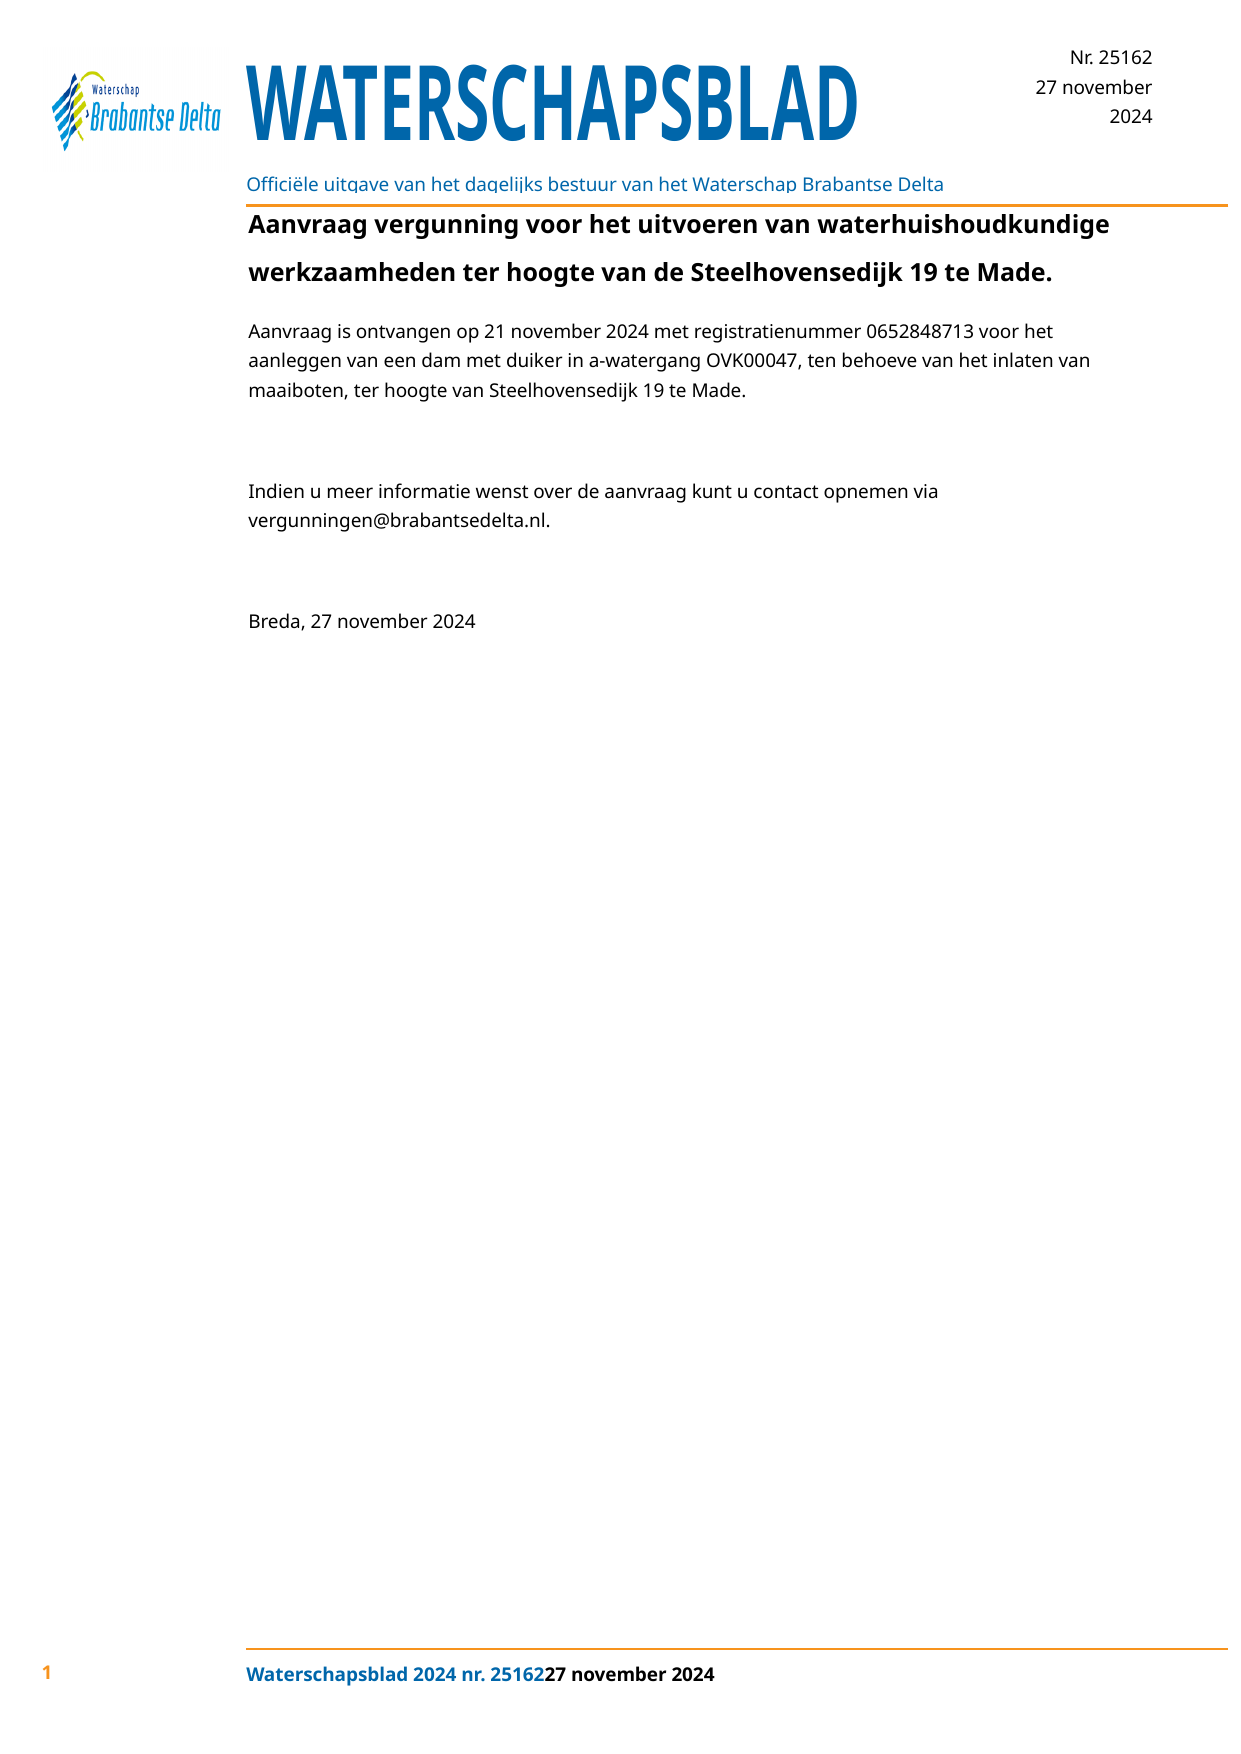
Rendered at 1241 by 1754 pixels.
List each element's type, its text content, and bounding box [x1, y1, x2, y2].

text Breda, 27 november 2024 [248, 608, 1152, 634]
text Aanvraag is ontvangen op 21 november 2024 met registratienummer 0652848713 voor het aanleggen van een dam met duiker in a-watergang OVK00047, ten behoeve van het inlaten van maaiboten, ter hoogte van Steelhovensedijk 19 te Made. [248, 318, 1152, 403]
text Indien u meer informatie wenst over de aanvraag kunt u contact opnemen via vergunningen@brabantsedelta.nl. [248, 478, 1152, 533]
picture [41, 47, 231, 172]
text Aanvraag vergunning voor het uitvoeren van waterhuishoudkundige werkzaamheden ter hoogte van de Steelhovensedijk 19 te Made. [248, 207, 1152, 288]
